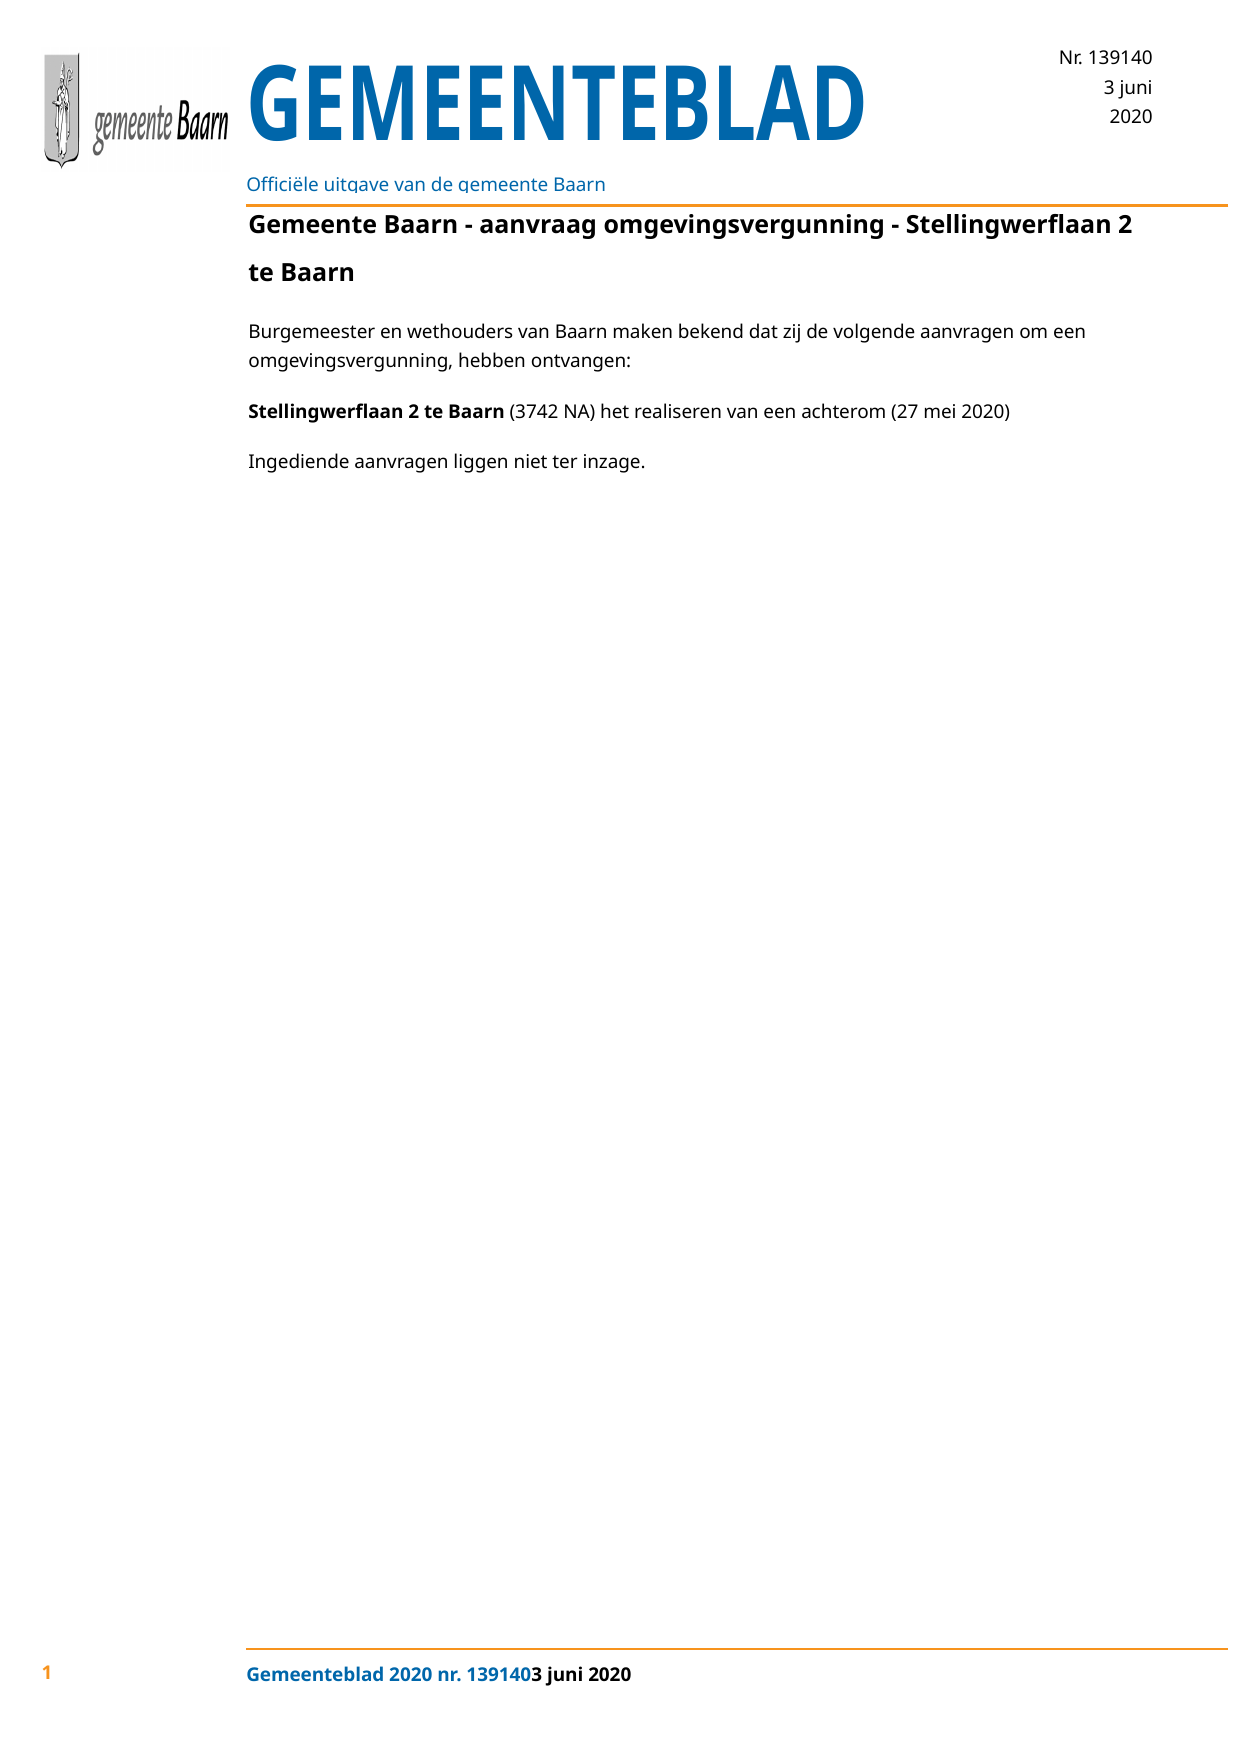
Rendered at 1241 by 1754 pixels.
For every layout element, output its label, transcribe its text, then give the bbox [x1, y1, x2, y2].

text Stellingwerflaan 2 te Baarn (3742 NA) het realiseren van een achterom (27 mei 2020) [248, 398, 1152, 424]
picture [41, 47, 231, 172]
text Ingediende aanvragen liggen niet ter inzage. [248, 448, 1152, 474]
text Burgemeester en wethouders van Baarn maken bekend dat zij de volgende aanvragen om een omgevingsvergunning, hebben ontvangen: [248, 318, 1152, 373]
text Gemeente Baarn - aanvraag omgevingsvergunning - Stellingwerflaan 2 te Baarn [248, 207, 1152, 288]
